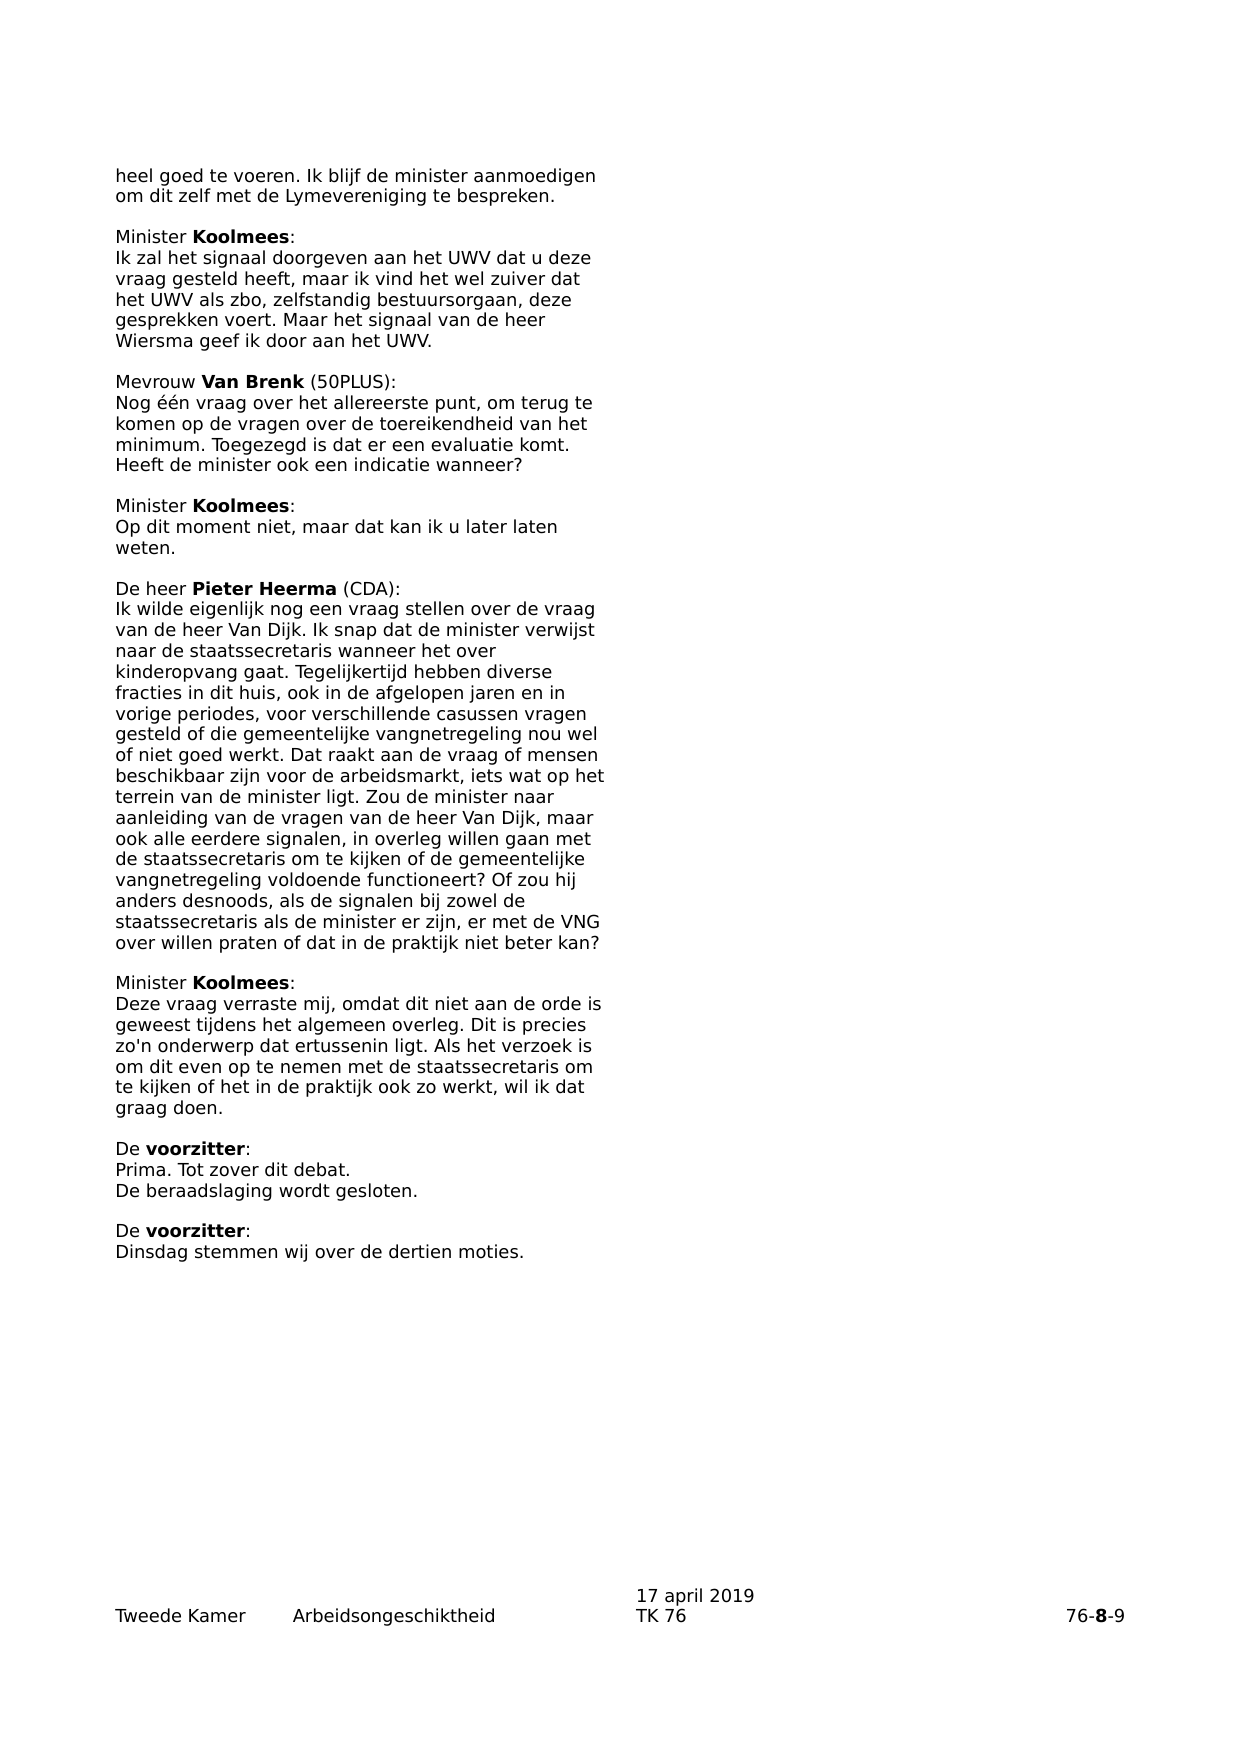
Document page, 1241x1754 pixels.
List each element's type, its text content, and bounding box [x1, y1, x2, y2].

text Dinsdag stemmen wij over de dertien moties. [115, 1242, 605, 1263]
text De voorzitter: [115, 1139, 605, 1160]
text De beraadslaging wordt gesloten. [115, 1181, 605, 1201]
text Ik zal het signaal doorgeven aan het UWV dat u deze vraag gesteld heeft, maar ik vind het wel zuiver dat het UWV als zbo, zelfstandig bestuursorgaan, deze gesprekken voert. Maar het signaal van de heer Wiersma geef ik door aan het UWV. [115, 248, 605, 352]
text Minister Koolmees: [115, 227, 605, 248]
text De heer Pieter Heerma (CDA): [115, 578, 605, 599]
text Minister Koolmees: [115, 496, 605, 517]
text Deze vraag verraste mij, omdat dit niet aan de orde is geweest tijdens het algemeen overleg. Dit is precies zo'n onderwerp dat ertussenin ligt. Als het verzoek is om dit even op te nemen met de staatssecretaris om te kijken of het in de praktijk ook zo werkt, wil ik dat graag doen. [115, 994, 605, 1119]
text Op dit moment niet, maar dat kan ik u later laten weten. [115, 517, 605, 558]
text Prima. Tot zover dit debat. [115, 1160, 605, 1181]
text De voorzitter: [115, 1221, 605, 1242]
text Ik wilde eigenlijk nog een vraag stellen over de vraag van de heer Van Dijk. Ik snap dat de minister verwijst naar de staatssecretaris wanneer het over kinderopvang gaat. Tegelijkertijd hebben diverse fracties in dit huis, ook in de afgelopen jaren en in vorige periodes, voor verschillende casussen vragen gesteld of die gemeentelijke vangnetregeling nou wel of niet goed werkt. Dat raakt aan de vraag of mensen beschikbaar zijn voor de arbeidsmarkt, iets wat op het terrein van de minister ligt. Zou de minister naar aanleiding van de vragen van de heer Van Dijk, maar ook alle eerdere signalen, in overleg willen gaan met de staatssecretaris om te kijken of de gemeentelijke vangnetregeling voldoende functioneert? Of zou hij anders desnoods, als de signalen bij zowel de staatssecretaris als de minister er zijn, er met de VNG over willen praten of dat in de praktijk niet beter kan? [115, 599, 605, 953]
text Minister Koolmees: [115, 973, 605, 994]
text Mevrouw Van Brenk (50PLUS): [115, 372, 605, 393]
text Nog één vraag over het allereerste punt, om terug te komen op de vragen over de toereikendheid van het minimum. Toegezegd is dat er een evaluatie komt. Heeft de minister ook een indicatie wanneer? [115, 393, 605, 476]
text heel goed te voeren. Ik blijf de minister aanmoedigen om dit zelf met de Lymevereniging te bespreken. [115, 165, 605, 207]
